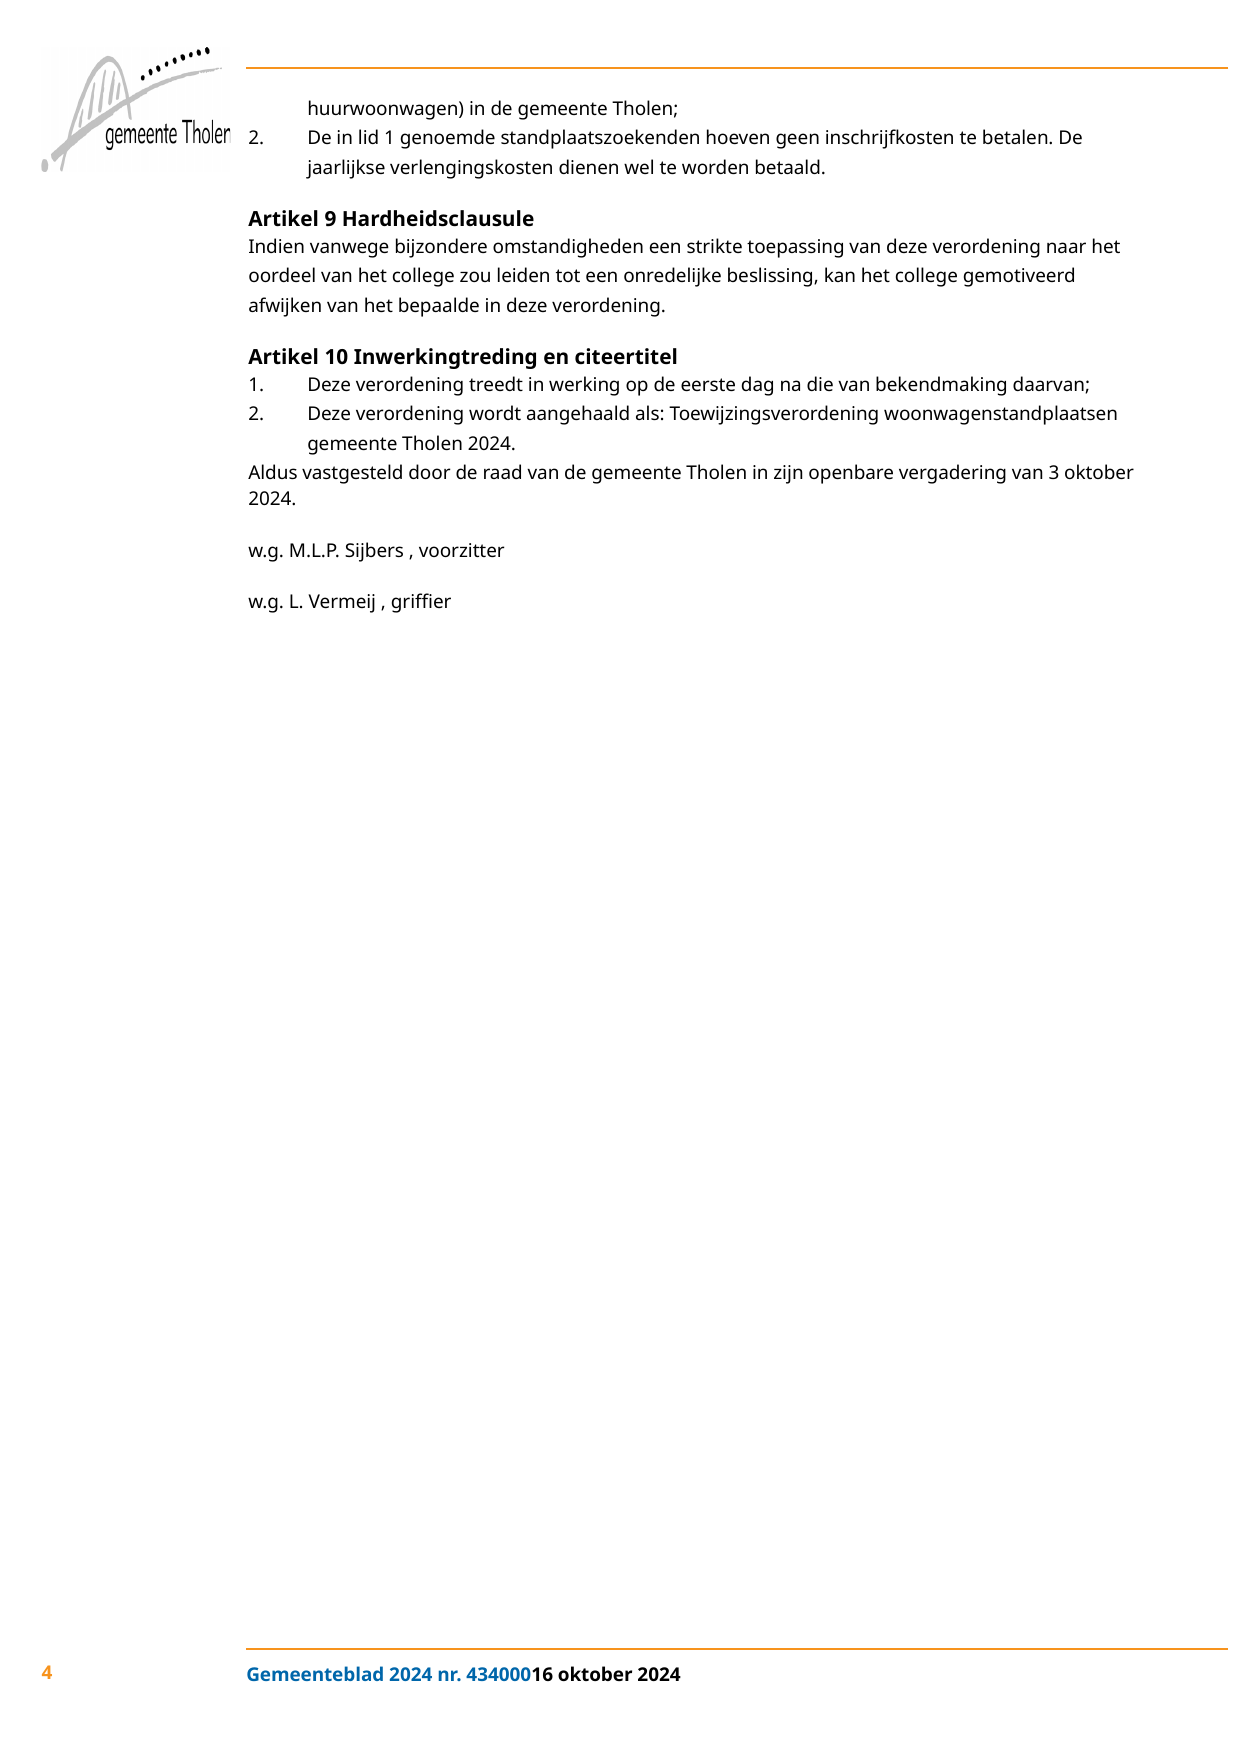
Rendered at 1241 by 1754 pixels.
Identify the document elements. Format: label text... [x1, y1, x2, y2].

text w.g. M.L.P. Sijbers , voorzitter [248, 537, 1152, 562]
list huurwoonwagen) in de gemeente Tholen; [248, 95, 1152, 121]
list Deze verordening wordt aangehaald als: Toewijzingsverordening woonwagenstandplaatsen gemeente Tholen 2024. [248, 400, 1152, 456]
text Artikel 9 Hardheidsclausule [248, 204, 1152, 233]
list Deze verordening treedt in werking op de eerste dag na die van bekendmaking daarvan; [248, 371, 1152, 397]
text Indien vanwege bijzondere omstandigheden een strikte toepassing van deze verordening naar het oordeel van het college zou leiden tot een onredelijke beslissing, kan het college gemotiveerd afwijken van het bepaalde in deze verordening. [248, 233, 1152, 318]
text w.g. L. Vermeij , griffier [248, 588, 1152, 614]
text Artikel 10 Inwerkingtreding en citeertitel [248, 342, 1152, 371]
text Aldus vastgesteld door de raad van de gemeente Tholen in zijn openbare vergadering van 3 oktober 2024. [248, 459, 1152, 511]
list De in lid 1 genoemde standplaatszoekenden hoeven geen inschrijfkosten te betalen. De jaarlijkse verlengingskosten dienen wel te worden betaald. [248, 124, 1152, 180]
picture [41, 47, 231, 172]
